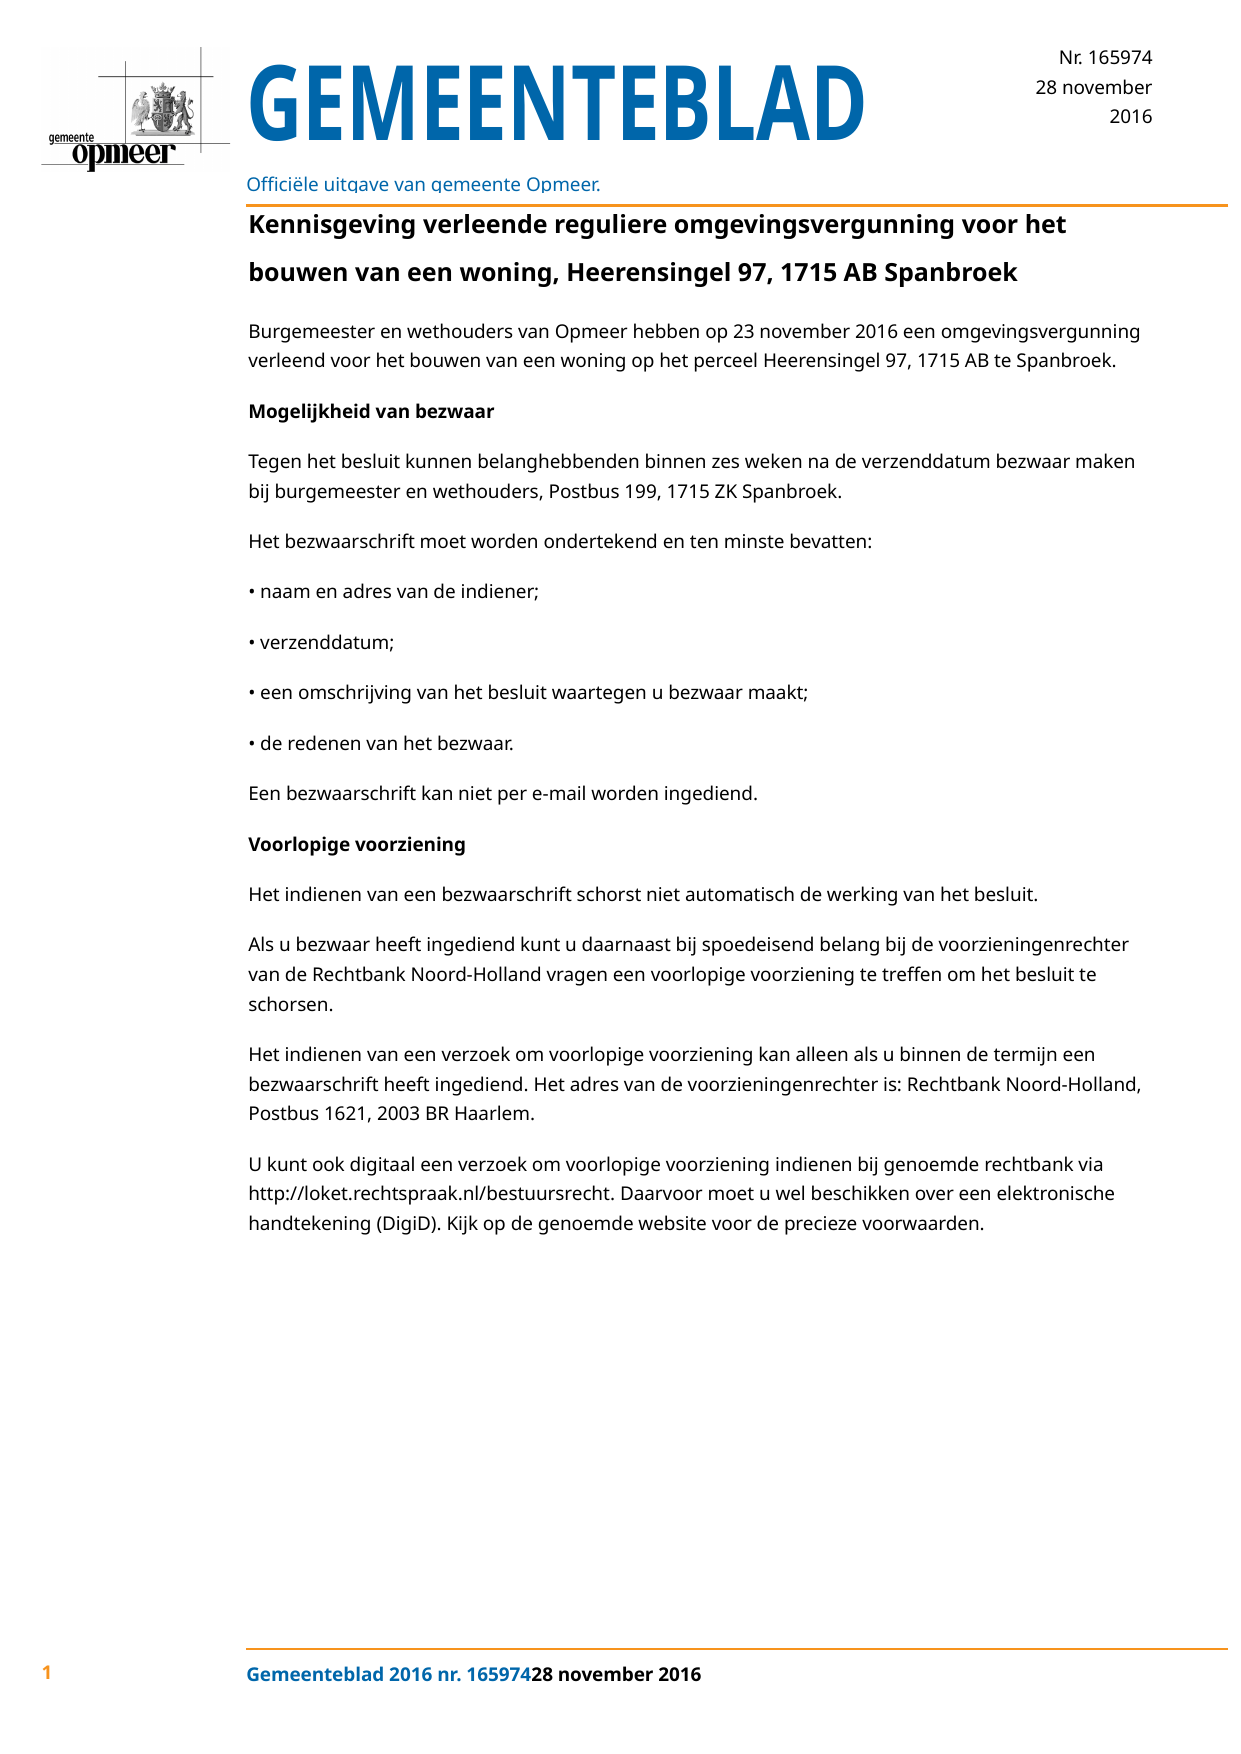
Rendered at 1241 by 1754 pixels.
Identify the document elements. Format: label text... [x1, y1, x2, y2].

text Burgemeester en wethouders van Opmeer hebben op 23 november 2016 een omgevingsvergunning verleend voor het bouwen van een woning op het perceel Heerensingel 97, 1715 AB te Spanbroek. [248, 318, 1152, 373]
text • naam en adres van de indiener; [248, 579, 1152, 604]
text Kennisgeving verleende reguliere omgevingsvergunning voor het bouwen van een woning, Heerensingel 97, 1715 AB Spanbroek [248, 207, 1152, 288]
text • de redenen van het bezwaar. [248, 730, 1152, 756]
text Mogelijkheid van bezwaar [248, 398, 1152, 424]
text U kunt ook digitaal een verzoek om voorlopige voorziening indienen bij genoemde rechtbank via http://loket.rechtspraak.nl/bestuursrecht. Daarvoor moet u wel beschikken over een elektronische handtekening (DigiD). Kijk op de genoemde website voor de precieze voorwaarden. [248, 1151, 1152, 1236]
text Het indienen van een bezwaarschrift schorst niet automatisch de werking van het besluit. [248, 881, 1152, 907]
text Tegen het besluit kunnen belanghebbenden binnen zes weken na de verzenddatum bezwaar maken bij burgemeester en wethouders, Postbus 199, 1715 ZK Spanbroek. [248, 448, 1152, 504]
text • een omschrijving van het besluit waartegen u bezwaar maakt; [248, 679, 1152, 705]
text Het bezwaarschrift moet worden ondertekend en ten minste bevatten: [248, 528, 1152, 554]
text Als u bezwaar heeft ingediend kunt u daarnaast bij spoedeisend belang bij de voorzieningenrechter van de Rechtbank Noord-Holland vragen een voorlopige voorziening te treffen om het besluit te schorsen. [248, 932, 1152, 1017]
text Het indienen van een verzoek om voorlopige voorziening kan alleen als u binnen de termijn een bezwaarschrift heeft ingediend. Het adres van de voorzieningenrechter is: Rechtbank Noord-Holland, Postbus 1621, 2003 BR Haarlem. [248, 1041, 1152, 1126]
picture [41, 47, 231, 172]
text Een bezwaarschrift kan niet per e-mail worden ingediend. [248, 780, 1152, 806]
text • verzenddatum; [248, 629, 1152, 655]
text Voorlopige voorziening [248, 831, 1152, 857]
